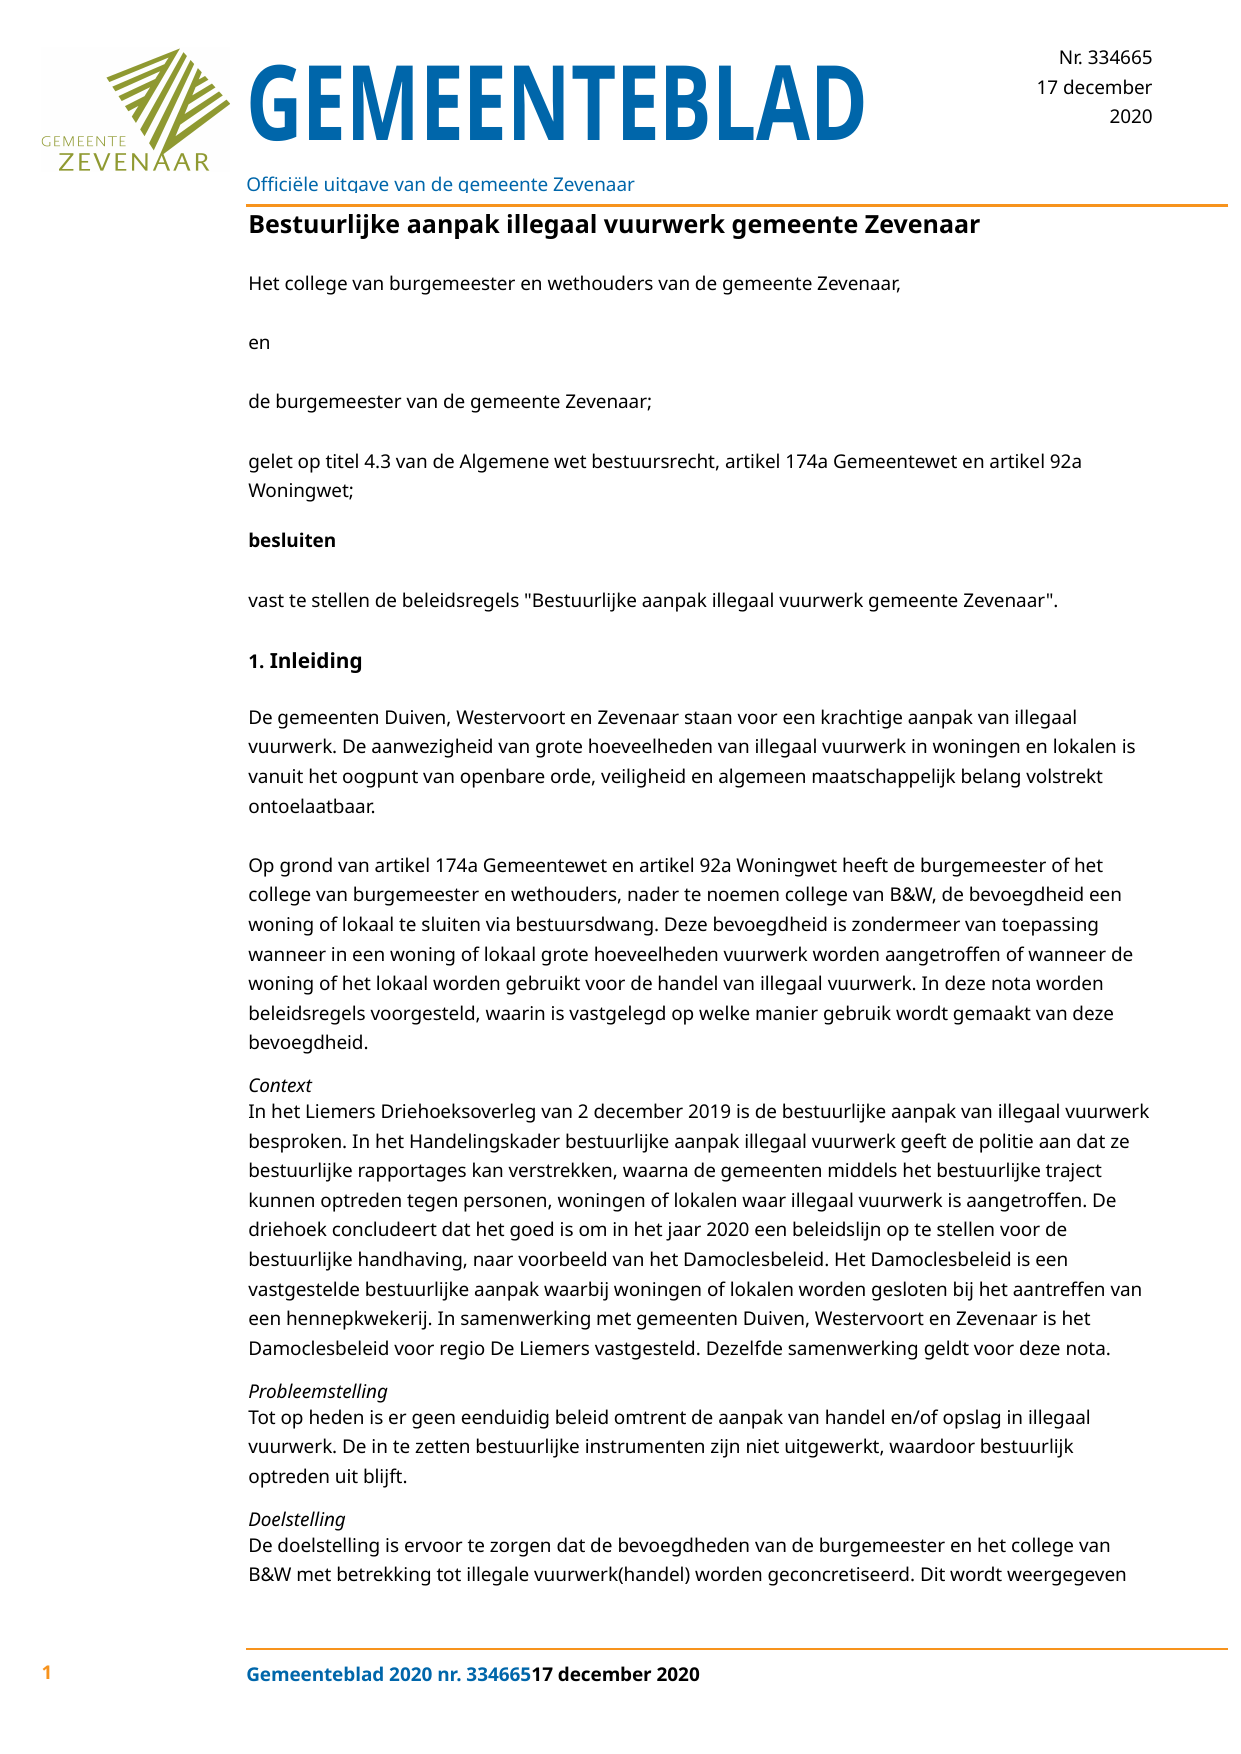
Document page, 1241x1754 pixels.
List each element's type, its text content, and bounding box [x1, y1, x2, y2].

text Probleemstelling [248, 1378, 1152, 1404]
text en [248, 329, 1152, 355]
text Tot op heden is er geen eenduidig beleid omtrent de aanpak van handel en/of opslag in illegaal vuurwerk. De in te zetten bestuurlijke instrumenten zijn niet uitgewerkt, waardoor bestuurlijk optreden uit blijft. [248, 1404, 1152, 1489]
picture [41, 47, 231, 172]
text gelet op titel 4.3 van de Algemene wet bestuursrecht, artikel 174a Gemeentewet en artikel 92a Woningwet; [248, 448, 1152, 503]
text vast te stellen de beleidsregels "Bestuurlijke aanpak illegaal vuurwerk gemeente Zevenaar". [248, 587, 1152, 613]
text 1. Inleiding [248, 646, 1152, 674]
text In het Liemers Driehoeksoverleg van 2 december 2019 is de bestuurlijke aanpak van illegaal vuurwerk besproken. In het Handelingskader bestuurlijke aanpak illegaal vuurwerk geeft de politie aan dat ze bestuurlijke rapportages kan verstrekken, waarna de gemeenten middels het bestuurlijke traject kunnen optreden tegen personen, woningen of lokalen waar illegaal vuurwerk is aangetroffen. De driehoek concludeert dat het goed is om in het jaar 2020 een beleidslijn op te stellen voor de bestuurlijke handhaving, naar voorbeeld van het Damoclesbeleid. Het Damoclesbeleid is een vastgestelde bestuurlijke aanpak waarbij woningen of lokalen worden gesloten bij het aantreffen van een hennepkwekerij. In samenwerking met gemeenten Duiven, Westervoort en Zevenaar is het Damoclesbeleid voor regio De Liemers vastgesteld. Dezelfde samenwerking geldt voor deze nota. [248, 1098, 1152, 1361]
text Doelstelling [248, 1506, 1152, 1532]
text besluiten [248, 528, 1152, 553]
text Bestuurlijke aanpak illegaal vuurwerk gemeente Zevenaar [248, 207, 1152, 241]
text de burgemeester van de gemeente Zevenaar; [248, 389, 1152, 414]
text Op grond van artikel 174a Gemeentewet en artikel 92a Woningwet heeft de burgemeester of het college van burgemeester en wethouders, nader te noemen college van B&W, de bevoegdheid een woning of lokaal te sluiten via bestuursdwang. Deze bevoegdheid is zondermeer van toepassing wanneer in een woning of lokaal grote hoeveelheden vuurwerk worden aangetroffen of wanneer de woning of het lokaal worden gebruikt voor de handel van illegaal vuurwerk. In deze nota worden beleidsregels voorgesteld, waarin is vastgelegd op welke manier gebruik wordt gemaakt van deze bevoegdheid. [248, 852, 1152, 1055]
text Context [248, 1073, 1152, 1098]
text Het college van burgemeester en wethouders van de gemeente Zevenaar, [248, 270, 1152, 296]
text De doelstelling is ervoor te zorgen dat de bevoegdheden van de burgemeester en het college van B&W met betrekking tot illegale vuurwerk(handel) worden geconcretiseerd. Dit wordt weergegeven [248, 1532, 1152, 1587]
text De gemeenten Duiven, Westervoort en Zevenaar staan voor een krachtige aanpak van illegaal vuurwerk. De aanwezigheid van grote hoeveelheden van illegaal vuurwerk in woningen en lokalen is vanuit het oogpunt van openbare orde, veiligheid en algemeen maatschappelijk belang volstrekt ontoelaatbaar. [248, 704, 1152, 818]
